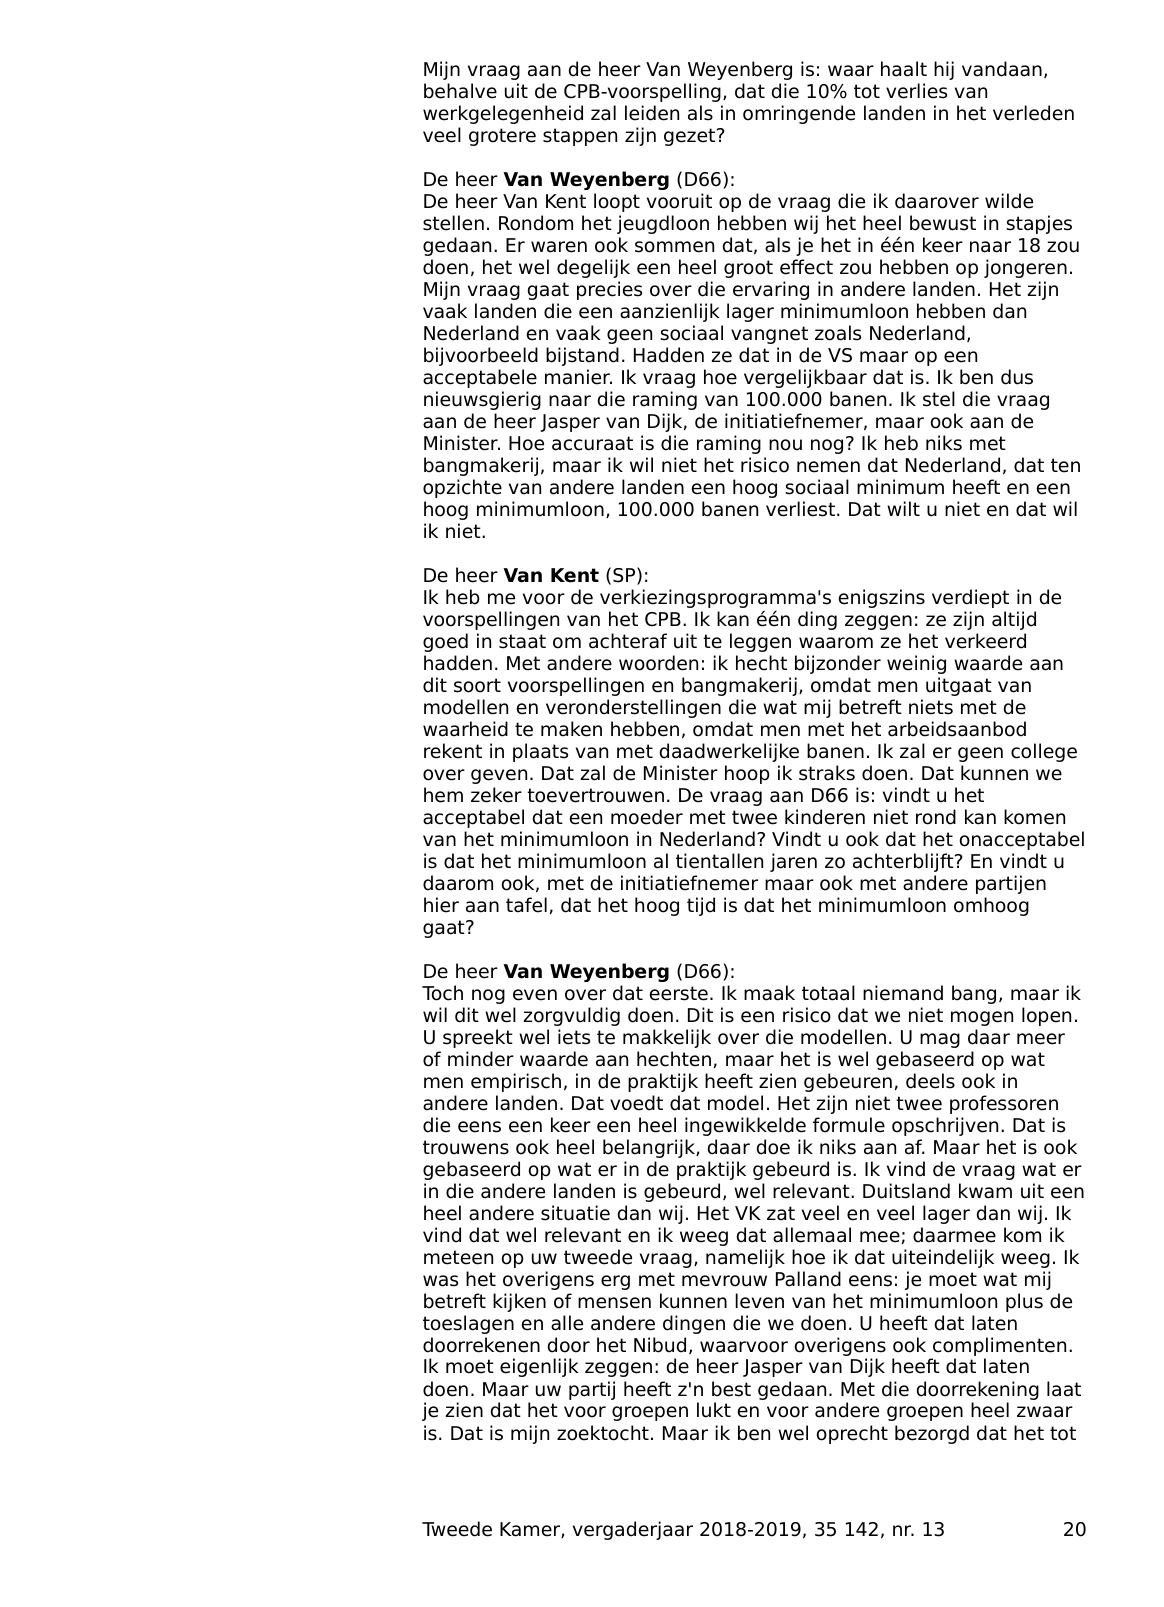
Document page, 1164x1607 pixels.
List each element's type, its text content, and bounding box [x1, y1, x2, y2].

text Mijn vraag aan de heer Van Weyenberg is: waar haalt hij vandaan, behalve uit de CPB-voorspelling, dat die 10% tot verlies van werkgelegenheid zal leiden als in omringende landen in het verleden veel grotere stappen zijn gezet? [422, 59, 1087, 147]
text De heer Van Kent (SP): [422, 565, 1087, 587]
text De heer Van Kent loopt vooruit op de vraag die ik daarover wilde stellen. Rondom het jeugdloon hebben wij het heel bewust in stapjes gedaan. Er waren ook sommen dat, als je het in één keer naar 18 zou doen, het wel degelijk een heel groot effect zou hebben op jongeren. Mijn vraag gaat precies over die ervaring in andere landen. Het zijn vaak landen die een aanzienlijk lager minimumloon hebben dan Nederland en vaak geen sociaal vangnet zoals Nederland, bijvoorbeeld bijstand. Hadden ze dat in de VS maar op een acceptabele manier. Ik vraag hoe vergelijkbaar dat is. Ik ben dus nieuwsgierig naar die raming van 100.000 banen. Ik stel die vraag aan de heer Jasper van Dijk, de initiatiefnemer, maar ook aan de Minister. Hoe accuraat is die raming nou nog? Ik heb niks met bangmakerij, maar ik wil niet het risico nemen dat Nederland, dat ten opzichte van andere landen een hoog sociaal minimum heeft en een hoog minimumloon, 100.000 banen verliest. Dat wilt u niet en dat wil ik niet. [422, 191, 1087, 543]
text Ik heb me voor de verkiezingsprogramma's enigszins verdiept in de voorspellingen van het CPB. Ik kan één ding zeggen: ze zijn altijd goed in staat om achteraf uit te leggen waarom ze het verkeerd hadden. Met andere woorden: ik hecht bijzonder weinig waarde aan dit soort voorspellingen en bangmakerij, omdat men uitgaat van modellen en veronderstellingen die wat mij betreft niets met de waarheid te maken hebben, omdat men met het arbeidsaanbod rekent in plaats van met daadwerkelijke banen. Ik zal er geen college over geven. Dat zal de Minister hoop ik straks doen. Dat kunnen we hem zeker toevertrouwen. De vraag aan D66 is: vindt u het acceptabel dat een moeder met twee kinderen niet rond kan komen van het minimumloon in Nederland? Vindt u ook dat het onacceptabel is dat het minimumloon al tientallen jaren zo achterblijft? En vindt u daarom ook, met de initiatiefnemer maar ook met andere partijen hier aan tafel, dat het hoog tijd is dat het minimumloon omhoog gaat? [422, 587, 1087, 939]
text De heer Van Weyenberg (D66): [422, 169, 1087, 191]
text Toch nog even over dat eerste. Ik maak totaal niemand bang, maar ik wil dit wel zorgvuldig doen. Dit is een risico dat we niet mogen lopen. U spreekt wel iets te makkelijk over die modellen. U mag daar meer of minder waarde aan hechten, maar het is wel gebaseerd op wat men empirisch, in de praktijk heeft zien gebeuren, deels ook in andere landen. Dat voedt dat model. Het zijn niet twee professoren die eens een keer een heel ingewikkelde formule opschrijven. Dat is trouwens ook heel belangrijk, daar doe ik niks aan af. Maar het is ook gebaseerd op wat er in de praktijk gebeurd is. Ik vind de vraag wat er in die andere landen is gebeurd, wel relevant. Duitsland kwam uit een heel andere situatie dan wij. Het VK zat veel en veel lager dan wij. Ik vind dat wel relevant en ik weeg dat allemaal mee; daarmee kom ik meteen op uw tweede vraag, namelijk hoe ik dat uiteindelijk weeg. Ik was het overigens erg met mevrouw Palland eens: je moet wat mij betreft kijken of mensen kunnen leven van het minimumloon plus de toeslagen en alle andere dingen die we doen. U heeft dat laten doorrekenen door het Nibud, waarvoor overigens ook complimenten. Ik moet eigenlijk zeggen: de heer Jasper van Dijk heeft dat laten doen. Maar uw partij heeft z'n best gedaan. Met die doorrekening laat je zien dat het voor groepen lukt en voor andere groepen heel zwaar is. Dat is mijn zoektocht. Maar ik ben wel oprecht bezorgd dat het tot [422, 983, 1087, 1444]
text De heer Van Weyenberg (D66): [422, 961, 1087, 983]
